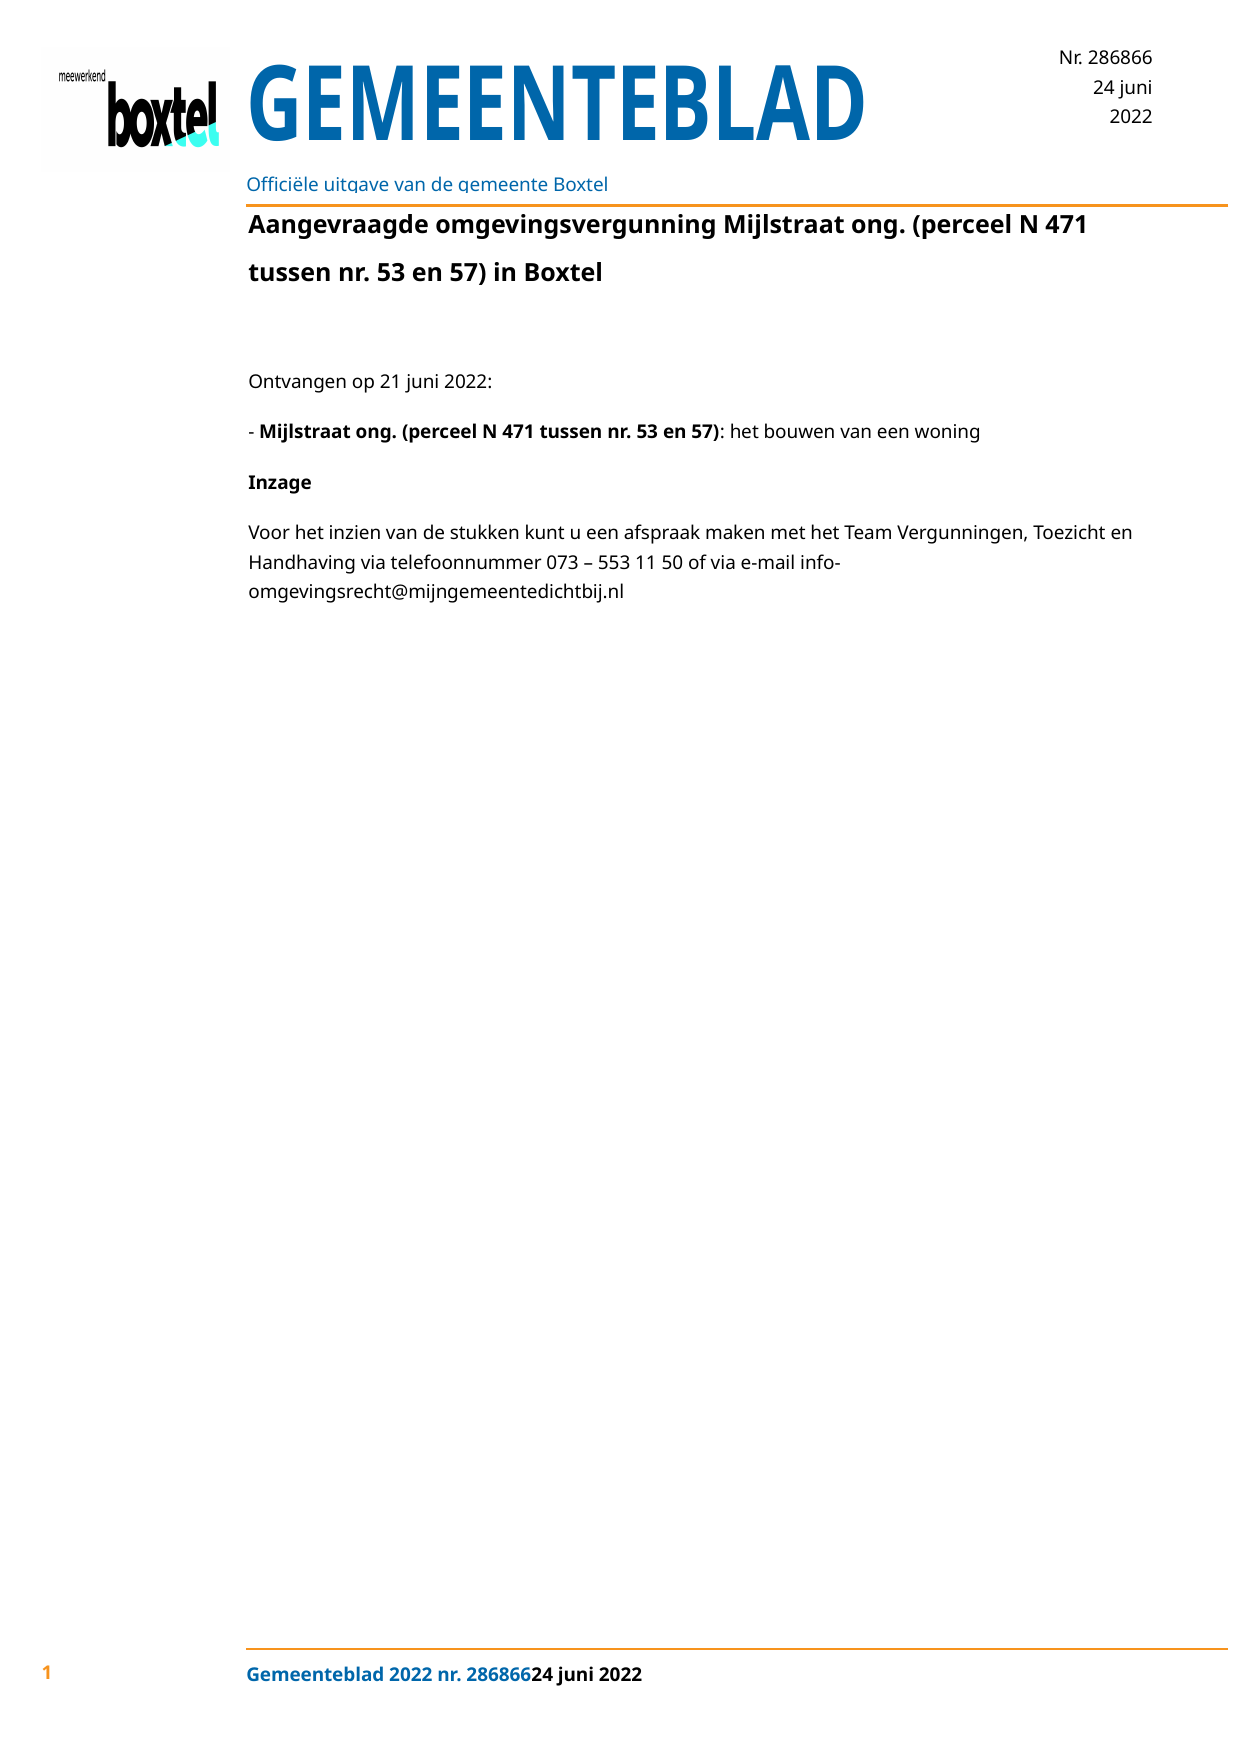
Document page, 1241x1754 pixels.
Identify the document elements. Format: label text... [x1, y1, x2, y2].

text - Mijlstraat ong. (perceel N 471 tussen nr. 53 en 57): het bouwen van een woning [248, 419, 1152, 444]
text Aangevraagde omgevingsvergunning Mijlstraat ong. (perceel N 471 tussen nr. 53 en 57) in Boxtel [248, 207, 1152, 288]
text Ontvangen op 21 juni 2022: [248, 368, 1152, 394]
picture [41, 47, 231, 172]
text Voor het inzien van de stukken kunt u een afspraak maken met het Team Vergunningen, Toezicht en Handhaving via telefoonnummer 073 – 553 11 50 of via e-mail info-omgevingsrecht@mijngemeentedichtbij.nl [248, 519, 1152, 604]
text Inzage [248, 469, 1152, 495]
